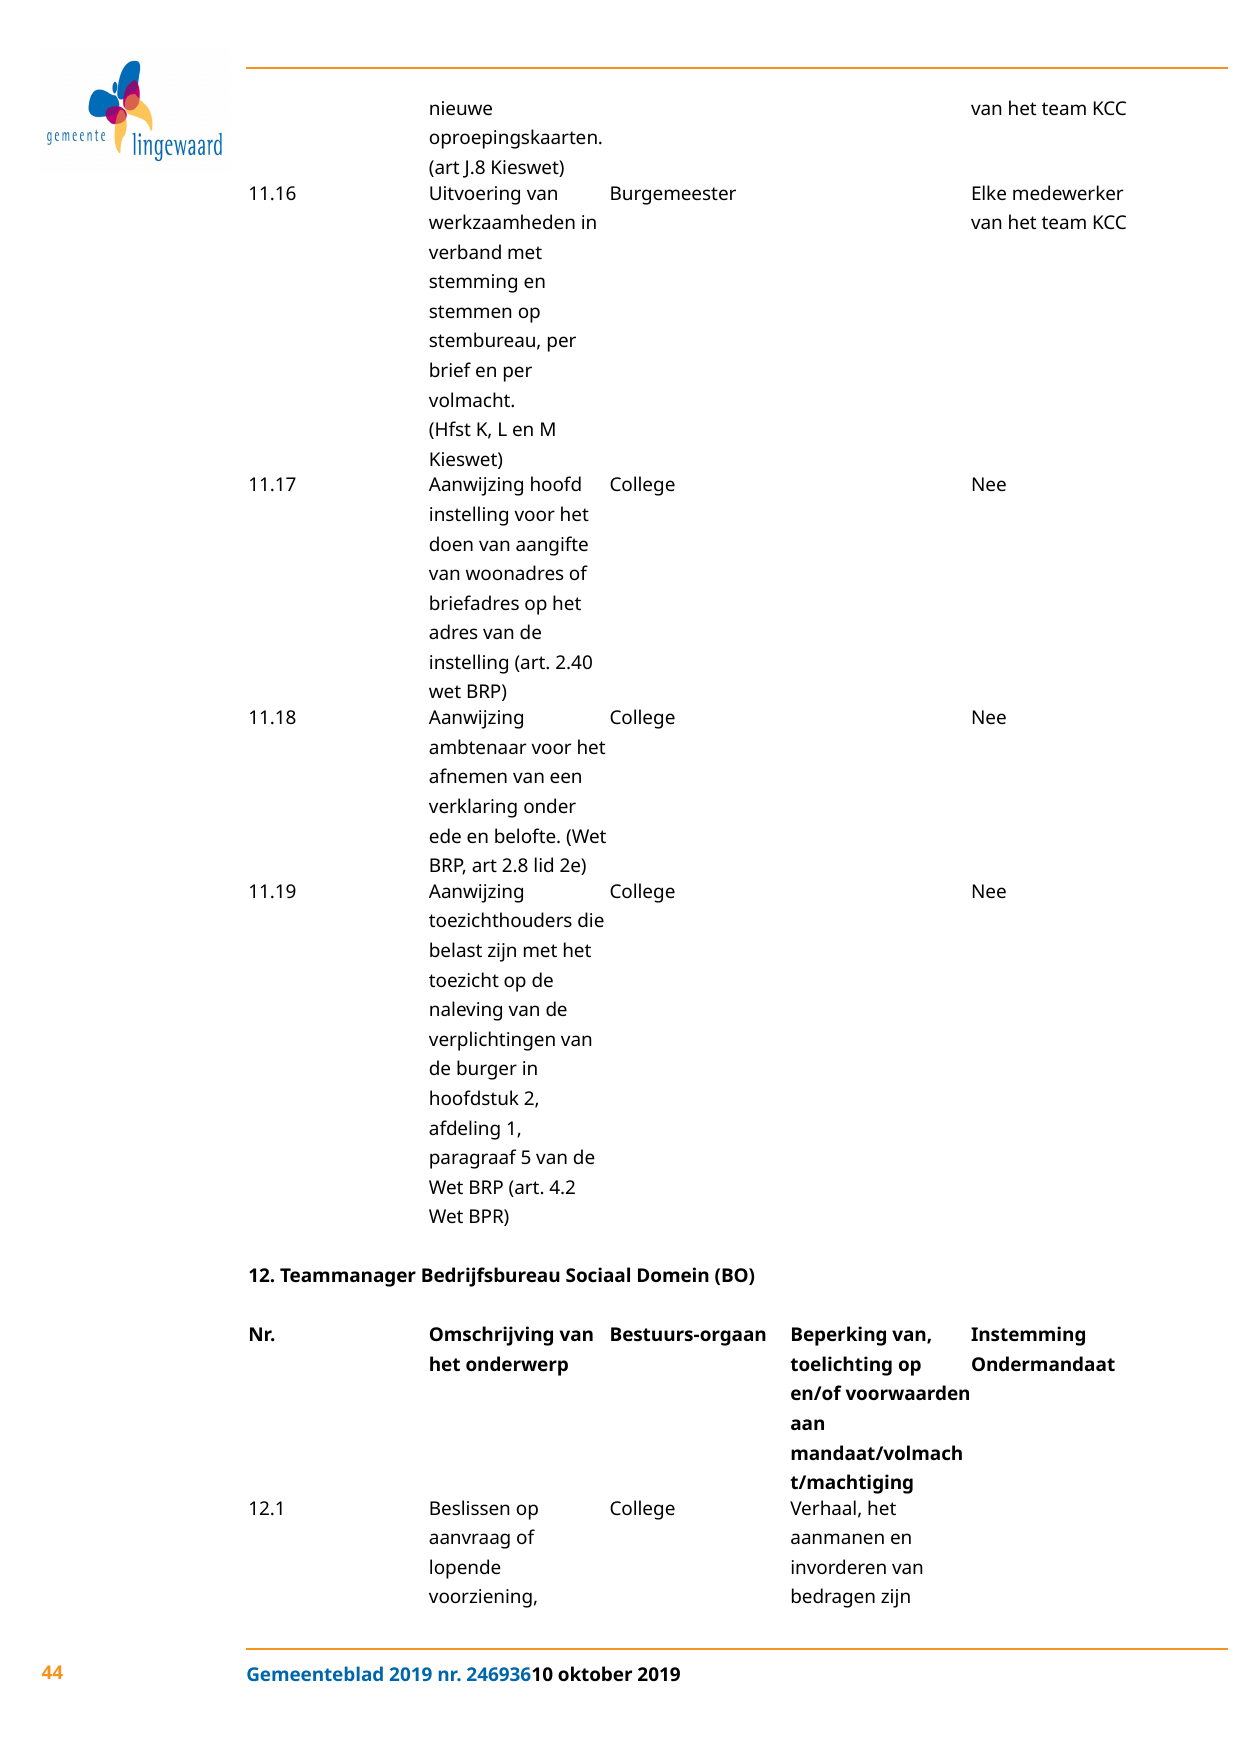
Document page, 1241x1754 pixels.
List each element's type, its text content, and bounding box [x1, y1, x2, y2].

table_cell [248, 95, 429, 180]
table_header Bestuurs-orgaan [609, 1321, 790, 1495]
table_cell Aanwijzing hoofd instelling voor het doen van aangifte van woonadres of briefadres op het adres van de instelling (art. 2.40 wet BRP) [429, 472, 609, 704]
table_cell 11.19 [248, 878, 429, 1229]
table_cell College [609, 1495, 790, 1609]
table_cell [790, 705, 971, 878]
table_cell nieuwe oproepingskaarten. (art J.8 Kieswet) [429, 95, 609, 180]
text 12. Teammanager Bedrijfsbureau Sociaal Domein (BO) [248, 1262, 1152, 1288]
table_cell 11.17 [248, 472, 429, 704]
table_cell 11.18 [248, 705, 429, 878]
table_cell Verhaal, het aanmanen en invorderen van bedragen zijn [790, 1495, 971, 1609]
table_cell Aanwijzing toezichthouders die belast zijn met het toezicht op de naleving van de verplichtingen van de burger in hoofdstuk 2, afdeling 1, paragraaf 5 van de Wet BRP (art. 4.2 Wet BPR) [429, 878, 609, 1229]
table_cell Elke medewerker van het team KCC [971, 180, 1152, 472]
table_cell Burgemeester [609, 180, 790, 472]
table_cell [790, 95, 971, 180]
table_cell Nee [971, 878, 1152, 1229]
table_header Beperking van, toelichting op en/of voorwaarden aan mandaat/volmacht/machtiging [790, 1321, 971, 1495]
picture [41, 47, 231, 172]
table_header Instemming Ondermandaat [971, 1321, 1152, 1495]
table_cell van het team KCC [971, 95, 1152, 180]
table_cell [609, 95, 790, 180]
table_header Omschrijving van het onderwerp [429, 1321, 609, 1495]
table_cell Beslissen op aanvraag of lopende voorziening, [429, 1495, 609, 1609]
table_cell Aanwijzing ambtenaar voor het afnemen van een verklaring onder ede en belofte. (Wet BRP, art 2.8 lid 2e) [429, 705, 609, 878]
table_cell [790, 878, 971, 1229]
table_cell [790, 180, 971, 472]
table_cell 12.1 [248, 1495, 429, 1609]
table_cell [971, 1495, 1152, 1609]
table_cell 11.16 [248, 180, 429, 472]
table_header Nr. [248, 1321, 429, 1495]
table_cell College [609, 878, 790, 1229]
table_cell Nee [971, 472, 1152, 704]
table_cell College [609, 705, 790, 878]
table_cell Uitvoering van werkzaamheden in verband met stemming en stemmen op stembureau, per brief en per volmacht. (Hfst K, L en M Kieswet) [429, 180, 609, 472]
table_cell [790, 472, 971, 704]
table_cell College [609, 472, 790, 704]
table_cell Nee [971, 705, 1152, 878]
